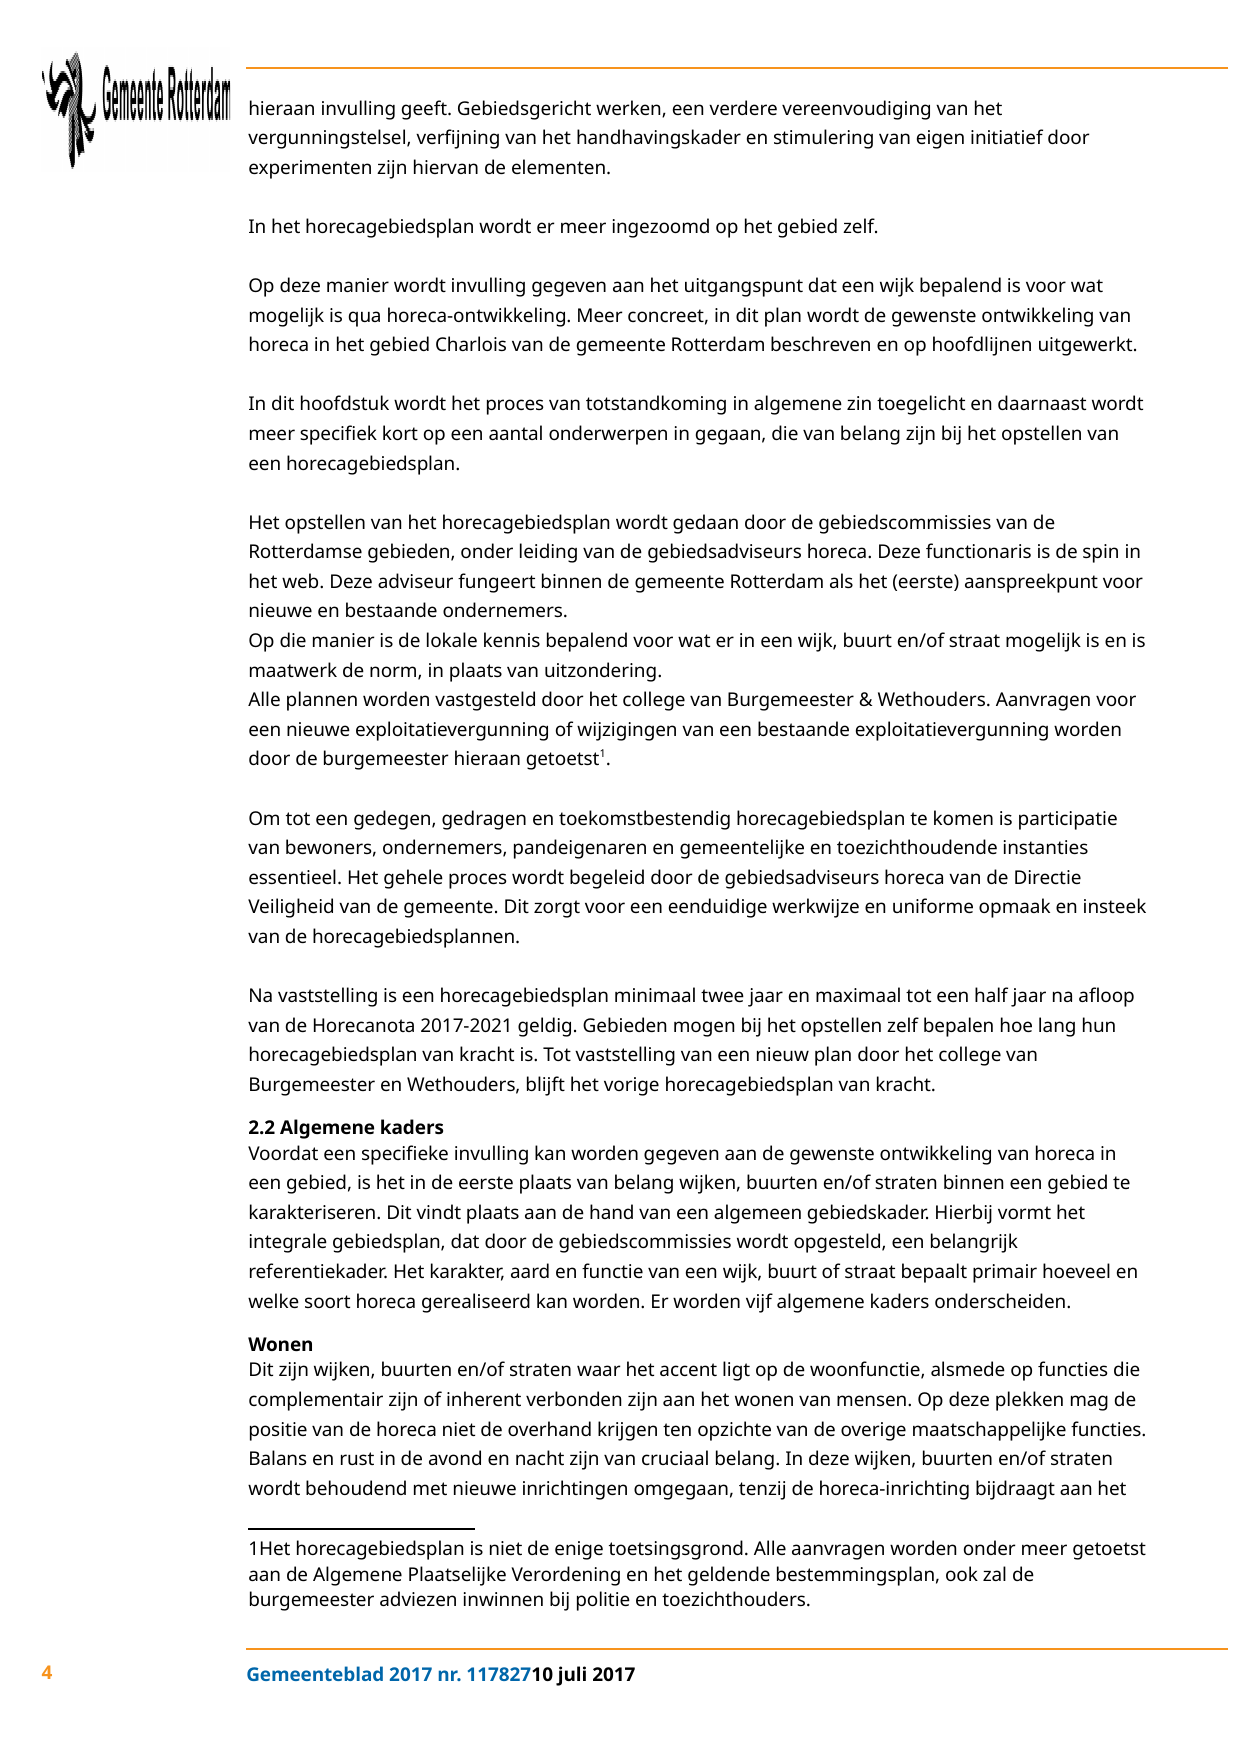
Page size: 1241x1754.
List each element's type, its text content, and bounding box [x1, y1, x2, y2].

text 2.2 Algemene kaders [248, 1114, 1152, 1140]
text Het opstellen van het horecagebiedsplan wordt gedaan door de gebiedscommissies van de Rotterdamse gebieden, onder leiding van de gebiedsadviseurs horeca. Deze functionaris is de spin in het web. Deze adviseur fungeert binnen de gemeente Rotterdam als het (eerste) aanspreekpunt voor nieuwe en bestaande ondernemers. [248, 509, 1152, 623]
text Dit zijn wijken, buurten en/of straten waar het accent ligt op de woonfunctie, alsmede op functies die complementair zijn of inherent verbonden zijn aan het wonen van mensen. Op deze plekken mag de positie van de horeca niet de overhand krijgen ten opzichte van de overige maatschappelijke functies. Balans en rust in de avond en nacht zijn van cruciaal belang. In deze wijken, buurten en/of straten wordt behoudend met nieuwe inrichtingen omgegaan, tenzij de horeca-inrichting bijdraagt aan het [248, 1357, 1152, 1501]
text Het horecagebiedsplan is niet de enige toetsingsgrond. Alle aanvragen worden onder meer getoetst aan de Algemene Plaatselijke Verordening en het geldende bestemmingsplan, ook zal de burgemeester adviezen inwinnen bij politie en toezichthouders. [248, 1535, 1152, 1612]
text Wonen [248, 1331, 1152, 1357]
text In het horecagebiedsplan wordt er meer ingezoomd op het gebied zelf. [248, 213, 1152, 239]
text In dit hoofdstuk wordt het proces van totstandkoming in algemene zin toegelicht en daarnaast wordt meer specifiek kort op een aantal onderwerpen in gegaan, die van belang zijn bij het opstellen van een horecagebiedsplan. [248, 391, 1152, 476]
picture [41, 47, 231, 172]
text hieraan invulling geeft. Gebiedsgericht werken, een verdere vereenvoudiging van het vergunningstelsel, verfijning van het handhavingskader en stimulering van eigen initiatief door experimenten zijn hiervan de elementen. [248, 95, 1152, 180]
text Voordat een specifieke invulling kan worden gegeven aan de gewenste ontwikkeling van horeca in een gebied, is het in de eerste plaats van belang wijken, buurten en/of straten binnen een gebied te karakteriseren. Dit vindt plaats aan de hand van een algemeen gebiedskader. Hierbij vormt het integrale gebiedsplan, dat door de gebiedscommissies wordt opgesteld, een belangrijk referentiekader. Het karakter, aard en functie van een wijk, buurt of straat bepaalt primair hoeveel en welke soort horeca gerealiseerd kan worden. Er worden vijf algemene kaders onderscheiden. [248, 1140, 1152, 1313]
text Op deze manier wordt invulling gegeven aan het uitgangspunt dat een wijk bepalend is voor wat mogelijk is qua horeca-ontwikkeling. Meer concreet, in dit plan wordt de gewenste ontwikkeling van horeca in het gebied Charlois van de gemeente Rotterdam beschreven en op hoofdlijnen uitgewerkt. [248, 272, 1152, 357]
text Om tot een gedegen, gedragen en toekomstbestendig horecagebiedsplan te komen is participatie van bewoners, ondernemers, pandeigenaren en gemeentelijke en toezichthoudende instanties essentieel. Het gehele proces wordt begeleid door de gebiedsadviseurs horeca van de Directie Veiligheid van de gemeente. Dit zorgt voor een eenduidige werkwijze en uniforme opmaak en insteek van de horecagebiedsplannen. [248, 805, 1152, 949]
text Na vaststelling is een horecagebiedsplan minimaal twee jaar en maximaal tot een half jaar na afloop van de Horecanota 2017-2021 geldig. Gebieden mogen bij het opstellen zelf bepalen hoe lang hun horecagebiedsplan van kracht is. Tot vaststelling van een nieuw plan door het college van Burgemeester en Wethouders, blijft het vorige horecagebiedsplan van kracht. [248, 982, 1152, 1097]
text Op die manier is de lokale kennis bepalend voor wat er in een wijk, buurt en/of straat mogelijk is en is maatwerk de norm, in plaats van uitzondering. [248, 627, 1152, 683]
text Alle plannen worden vastgesteld door het college van Burgemeester & Wethouders. Aanvragen voor een nieuwe exploitatievergunning of wijzigingen van een bestaande exploitatievergunning worden door de burgemeester hieraan getoetst. [248, 686, 1152, 771]
